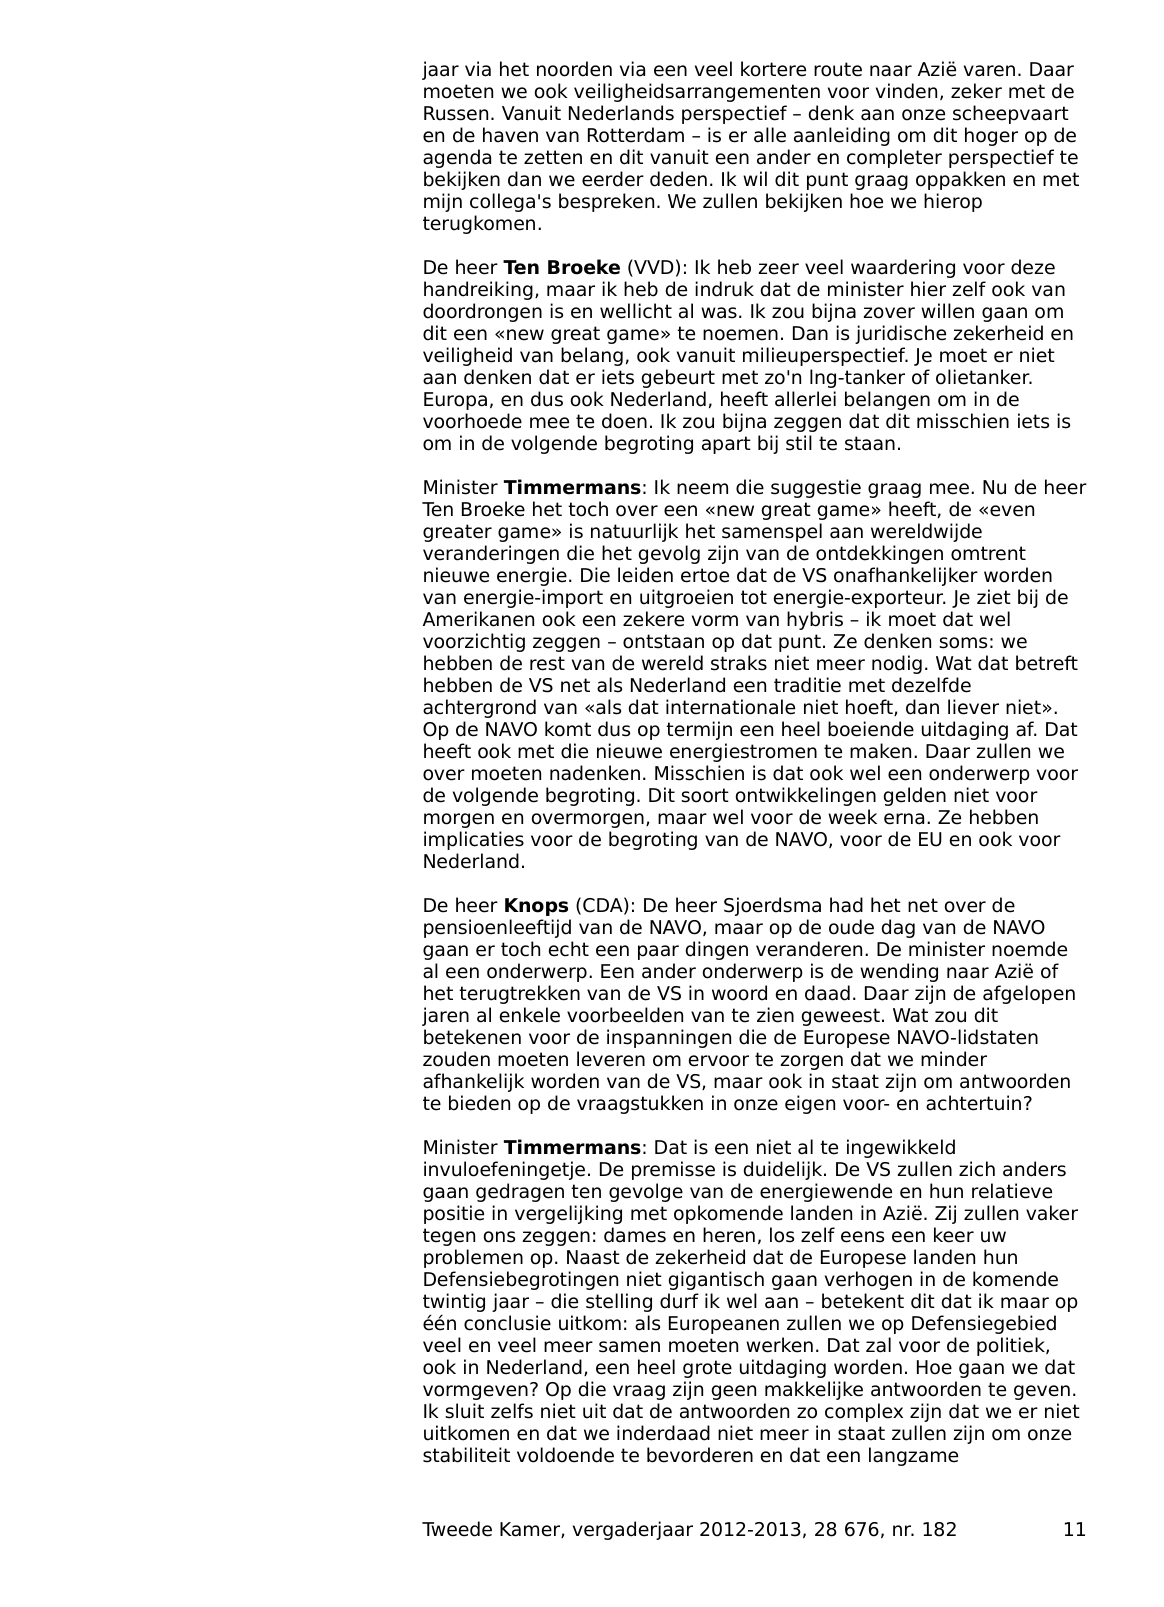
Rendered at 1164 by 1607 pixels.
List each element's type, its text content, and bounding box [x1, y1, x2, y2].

text De heer Ten Broeke (VVD): Ik heb zeer veel waardering voor deze handreiking, maar ik heb de indruk dat de minister hier zelf ook van doordrongen is en wellicht al was. Ik zou bijna zover willen gaan om dit een «new great game» te noemen. Dan is juridische zekerheid en veiligheid van belang, ook vanuit milieuperspectief. Je moet er niet aan denken dat er iets gebeurt met zo'n lng-tanker of olietanker. Europa, en dus ook Nederland, heeft allerlei belangen om in de voorhoede mee te doen. Ik zou bijna zeggen dat dit misschien iets is om in de volgende begroting apart bij stil te staan. [422, 257, 1087, 455]
text De heer Knops (CDA): De heer Sjoerdsma had het net over de pensioenleeftijd van de NAVO, maar op de oude dag van de NAVO gaan er toch echt een paar dingen veranderen. De minister noemde al een onderwerp. Een ander onderwerp is de wending naar Azië of het terugtrekken van de VS in woord en daad. Daar zijn de afgelopen jaren al enkele voorbeelden van te zien geweest. Wat zou dit betekenen voor de inspanningen die de Europese NAVO-lidstaten zouden moeten leveren om ervoor te zorgen dat we minder afhankelijk worden van de VS, maar ook in staat zijn om antwoorden te bieden op de vraagstukken in onze eigen voor- en achtertuin? [422, 895, 1087, 1115]
text Minister Timmermans: Ik neem die suggestie graag mee. Nu de heer Ten Broeke het toch over een «new great game» heeft, de «even greater game» is natuurlijk het samenspel aan wereldwijde veranderingen die het gevolg zijn van de ontdekkingen omtrent nieuwe energie. Die leiden ertoe dat de VS onafhankelijker worden van energie-import en uitgroeien tot energie-exporteur. Je ziet bij de Amerikanen ook een zekere vorm van hybris – ik moet dat wel voorzichtig zeggen – ontstaan op dat punt. Ze denken soms: we hebben de rest van de wereld straks niet meer nodig. Wat dat betreft hebben de VS net als Nederland een traditie met dezelfde achtergrond van «als dat internationale niet hoeft, dan liever niet». Op de NAVO komt dus op termijn een heel boeiende uitdaging af. Dat heeft ook met die nieuwe energiestromen te maken. Daar zullen we over moeten nadenken. Misschien is dat ook wel een onderwerp voor de volgende begroting. Dit soort ontwikkelingen gelden niet voor morgen en overmorgen, maar wel voor de week erna. Ze hebben implicaties voor de begroting van de NAVO, voor de EU en ook voor Nederland. [422, 477, 1087, 873]
text Minister Timmermans: Dat is een niet al te ingewikkeld invuloefeningetje. De premisse is duidelijk. De VS zullen zich anders gaan gedragen ten gevolge van de energiewende en hun relatieve positie in vergelijking met opkomende landen in Azië. Zij zullen vaker tegen ons zeggen: dames en heren, los zelf eens een keer uw problemen op. Naast de zekerheid dat de Europese landen hun Defensiebegrotingen niet gigantisch gaan verhogen in de komende twintig jaar – die stelling durf ik wel aan – betekent dit dat ik maar op één conclusie uitkom: als Europeanen zullen we op Defensiegebied veel en veel meer samen moeten werken. Dat zal voor de politiek, ook in Nederland, een heel grote uitdaging worden. Hoe gaan we dat vormgeven? Op die vraag zijn geen makkelijke antwoorden te geven. Ik sluit zelfs niet uit dat de antwoorden zo complex zijn dat we er niet uitkomen en dat we inderdaad niet meer in staat zullen zijn om onze stabiliteit voldoende te bevorderen en dat een langzame [422, 1137, 1087, 1467]
text jaar via het noorden via een veel kortere route naar Azië varen. Daar moeten we ook veiligheidsarrangementen voor vinden, zeker met de Russen. Vanuit Nederlands perspectief – denk aan onze scheepvaart en de haven van Rotterdam – is er alle aanleiding om dit hoger op de agenda te zetten en dit vanuit een ander en completer perspectief te bekijken dan we eerder deden. Ik wil dit punt graag oppakken en met mijn collega's bespreken. We zullen bekijken hoe we hierop terugkomen. [422, 59, 1087, 235]
